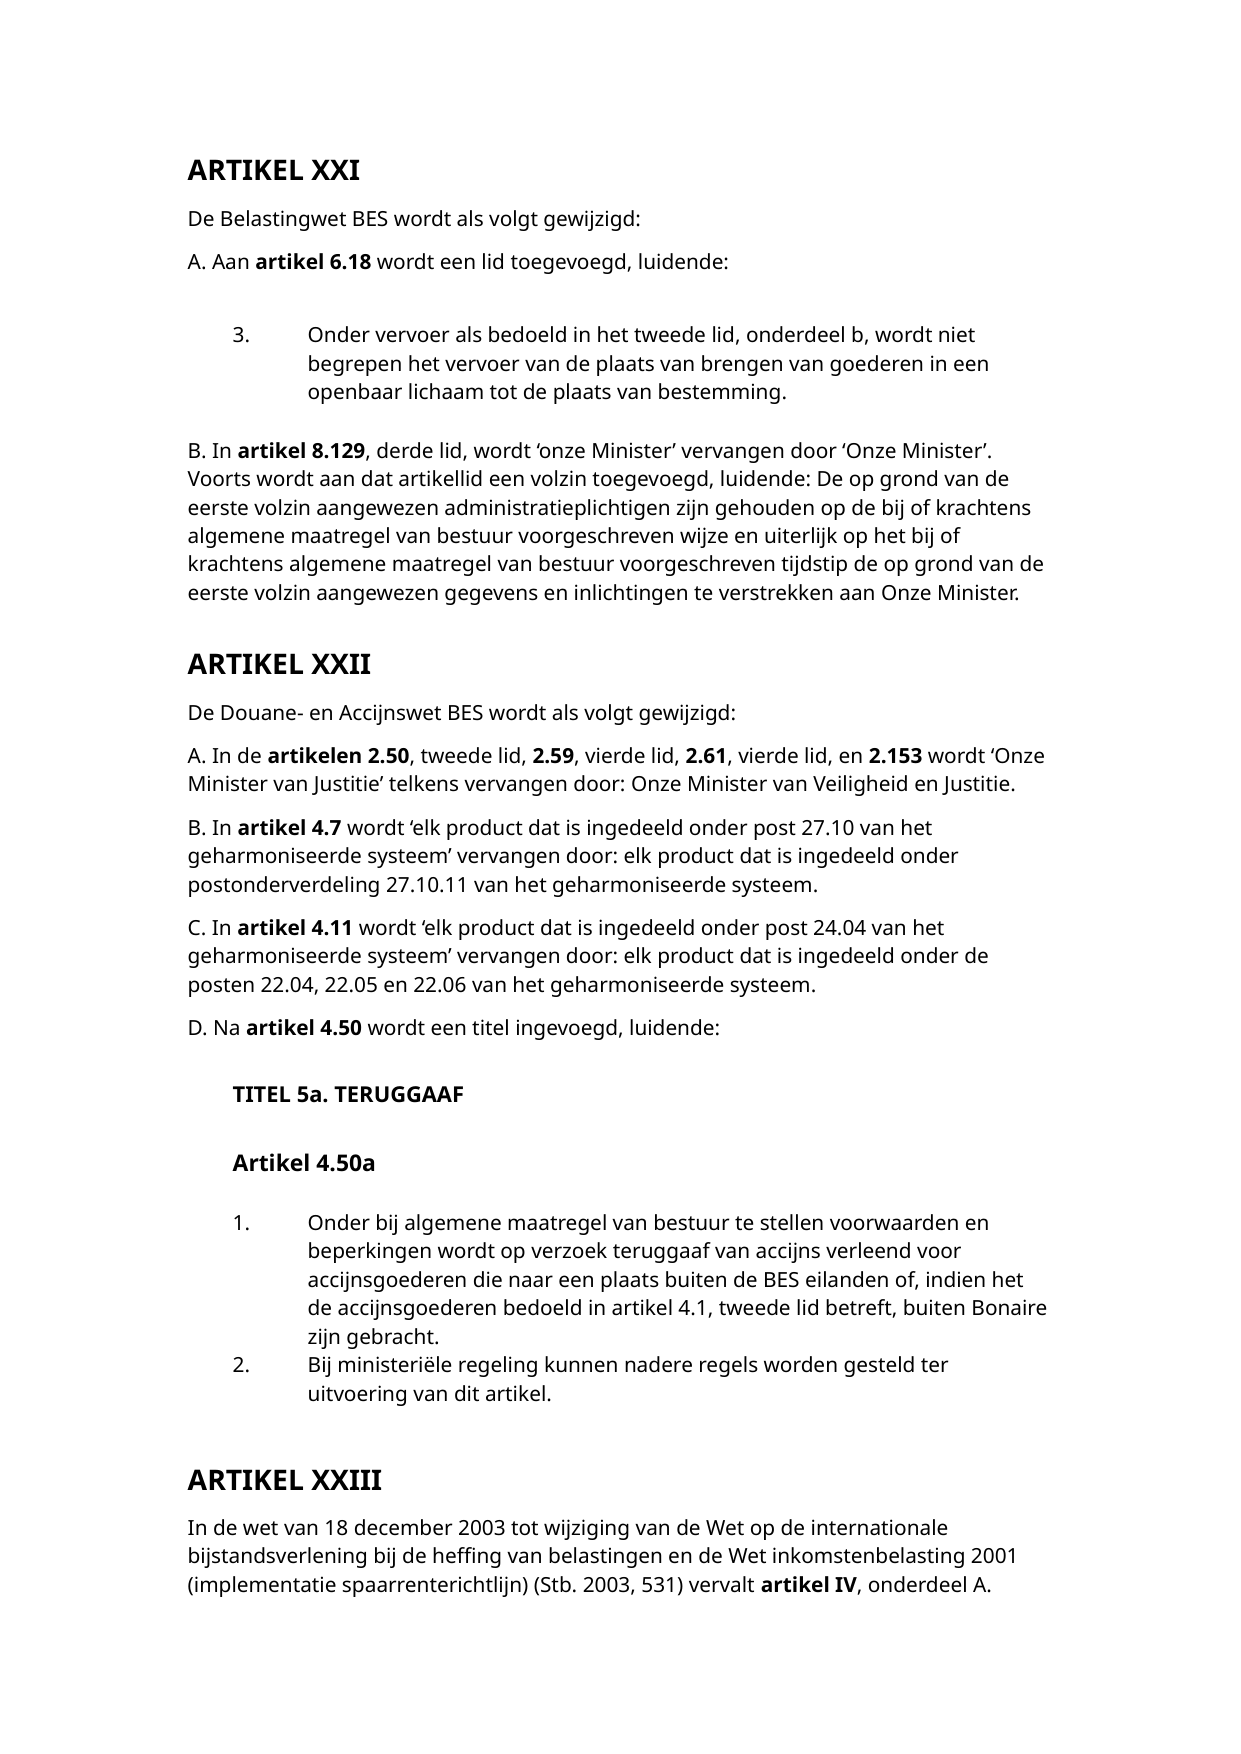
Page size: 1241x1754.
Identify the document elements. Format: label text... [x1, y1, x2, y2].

text B. In artikel 4.7 wordt ‘elk product dat is ingedeeld onder post 27.10 van het geharmoniseerde systeem’ vervangen door: elk product dat is ingedeeld onder postonderverdeling 27.10.11 van het geharmoniseerde systeem. [187, 813, 1053, 898]
subtitle Artikel 4.50a [232, 1147, 1053, 1178]
text De Douane- en Accijnswet BES wordt als volgt gewijzigd: [187, 698, 1053, 726]
subtitle ARTIKEL XXIII [187, 1459, 1053, 1498]
text De Belastingwet BES wordt als volgt gewijzigd: [187, 204, 1053, 232]
text B. In artikel 8.129, derde lid, wordt ‘onze Minister’ vervangen door ‘Onze Minister’. Voorts wordt aan dat artikellid een volzin toegevoegd, luidende: De op grond van de eerste volzin aangewezen administratieplichtigen zijn gehouden op de bij of krachtens algemene maatregel van bestuur voorgeschreven wijze en uiterlijk op het bij of krachtens algemene maatregel van bestuur voorgeschreven tijdstip de op grond van de eerste volzin aangewezen gegevens en inlichtingen te verstrekken aan Onze Minister. [187, 436, 1053, 606]
text D. Na artikel 4.50 wordt een titel ingevoegd, luidende: [187, 1013, 1053, 1042]
text A. In de artikelen 2.50, tweede lid, 2.59, vierde lid, 2.61, vierde lid, en 2.153 wordt ‘Onze Minister van Justitie’ telkens vervangen door: Onze Minister van Veiligheid en Justitie. [187, 741, 1053, 798]
subtitle ARTIKEL XXI [187, 150, 1053, 189]
subtitle ARTIKEL XXII [187, 644, 1053, 683]
subtitle TITEL 5a. TERUGGAAF [232, 1079, 1053, 1109]
list Bij ministeriële regeling kunnen nadere regels worden gesteld ter uitvoering van dit artikel. [232, 1350, 1053, 1407]
text C. In artikel 4.11 wordt ‘elk product dat is ingedeeld onder post 24.04 van het geharmoniseerde systeem’ vervangen door: elk product dat is ingedeeld onder de posten 22.04, 22.05 en 22.06 van het geharmoniseerde systeem. [187, 913, 1053, 998]
text A. Aan artikel 6.18 wordt een lid toegevoegd, luidende: [187, 247, 1053, 276]
text In de wet van 18 december 2003 tot wijziging van de Wet op de internationale bijstandsverlening bij de heffing van belastingen en de Wet inkomstenbelasting 2001 (implementatie spaarrenterichtlijn) (Stb. 2003, 531) vervalt artikel IV, onderdeel A. [187, 1513, 1053, 1598]
list Onder bij algemene maatregel van bestuur te stellen voorwaarden en beperkingen wordt op verzoek teruggaaf van accijns verleend voor accijnsgoederen die naar een plaats buiten de BES eilanden of, indien het de accijnsgoederen bedoeld in artikel 4.1, tweede lid betreft, buiten Bonaire zijn gebracht. [232, 1208, 1053, 1350]
list Onder vervoer als bedoeld in het tweede lid, onderdeel b, wordt niet begrepen het vervoer van de plaats van brengen van goederen in een openbaar lichaam tot de plaats van bestemming. [232, 321, 1053, 406]
